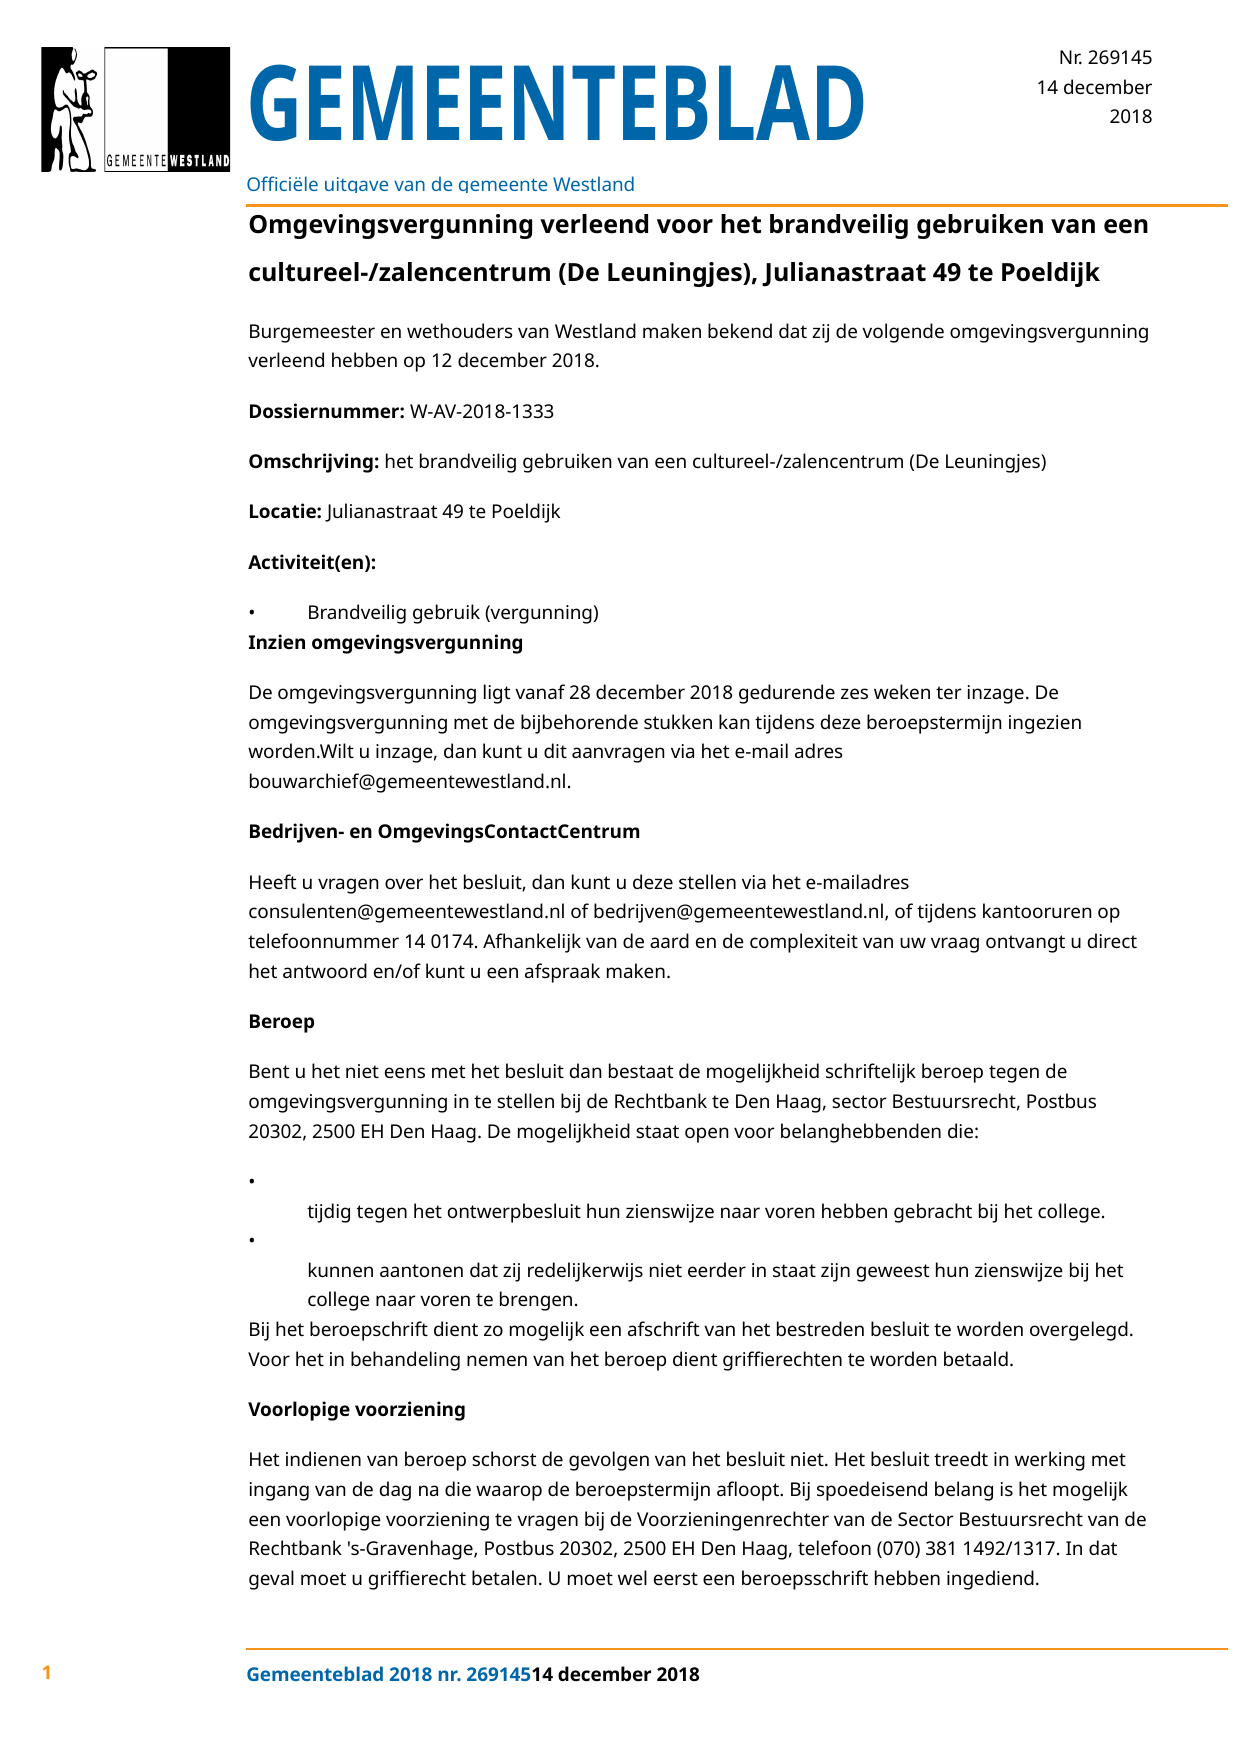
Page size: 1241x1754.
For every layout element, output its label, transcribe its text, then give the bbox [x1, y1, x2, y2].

text Omgevingsvergunning verleend voor het brandveilig gebruiken van een cultureel-/zalencentrum (De Leuningjes), Julianastraat 49 te Poeldijk [248, 207, 1152, 288]
text Voorlopige voorziening [248, 1396, 1152, 1422]
text Inzien omgevingsvergunning [248, 629, 1152, 655]
text Activiteit(en): [248, 549, 1152, 575]
list Brandveilig gebruik (vergunning) [248, 599, 1152, 625]
list kunnen aantonen dat zij redelijkerwijs niet eerder in staat zijn geweest hun zienswijze bij het college naar voren te brengen. [248, 1257, 1152, 1312]
text Heeft u vragen over het besluit, dan kunt u deze stellen via het e-mailadres consulenten@gemeentewestland.nl of bedrijven@gemeentewestland.nl, of tijdens kantooruren op telefoonnummer 14 0174. Afhankelijk van de aard en de complexiteit van uw vraag ontvangt u direct het antwoord en/of kunt u een afspraak maken. [248, 869, 1152, 984]
text De omgevingsvergunning ligt vanaf 28 december 2018 gedurende zes weken ter inzage. De omgevingsvergunning met de bijbehorende stukken kan tijdens deze beroepstermijn ingezien worden.Wilt u inzage, dan kunt u dit aanvragen via het e-mail adres bouwarchief@gemeentewestland.nl. [248, 679, 1152, 794]
list tijdig tegen het ontwerpbesluit hun zienswijze naar voren hebben gebracht bij het college. [248, 1198, 1152, 1224]
text Burgemeester en wethouders van Westland maken bekend dat zij de volgende omgevingsvergunning verleend hebben op 12 december 2018. [248, 318, 1152, 373]
text Omschrijving: het brandveilig gebruiken van een cultureel-/zalencentrum (De Leuningjes) [248, 448, 1152, 474]
picture [41, 47, 231, 172]
text Beroep [248, 1008, 1152, 1034]
text Het indienen van beroep schorst de gevolgen van het besluit niet. Het besluit treedt in werking met ingang van de dag na die waarop de beroepstermijn afloopt. Bij spoedeisend belang is het mogelijk een voorlopige voorziening te vragen bij de Voorzieningenrechter van de Sector Bestuursrecht van de Rechtbank 's-Gravenhage, Postbus 20302, 2500 EH Den Haag, telefoon (070) 381 1492/1317. In dat geval moet u griffierecht betalen. U moet wel eerst een beroepsschrift hebben ingediend. [248, 1447, 1152, 1591]
text Dossiernummer: W-AV-2018-1333 [248, 398, 1152, 424]
text Bij het beroepschrift dient zo mogelijk een afschrift van het bestreden besluit te worden overgelegd. Voor het in behandeling nemen van het beroep dient griffierechten te worden betaald. [248, 1316, 1152, 1372]
text Locatie: Julianastraat 49 te Poeldijk [248, 499, 1152, 524]
text Bedrijven- en OmgevingsContactCentrum [248, 819, 1152, 844]
text Bent u het niet eens met het besluit dan bestaat de mogelijkheid schriftelijk beroep tegen de omgevingsvergunning in te stellen bij de Rechtbank te Den Haag, sector Bestuursrecht, Postbus 20302, 2500 EH Den Haag. De mogelijkheid staat open voor belanghebbenden die: [248, 1059, 1152, 1144]
